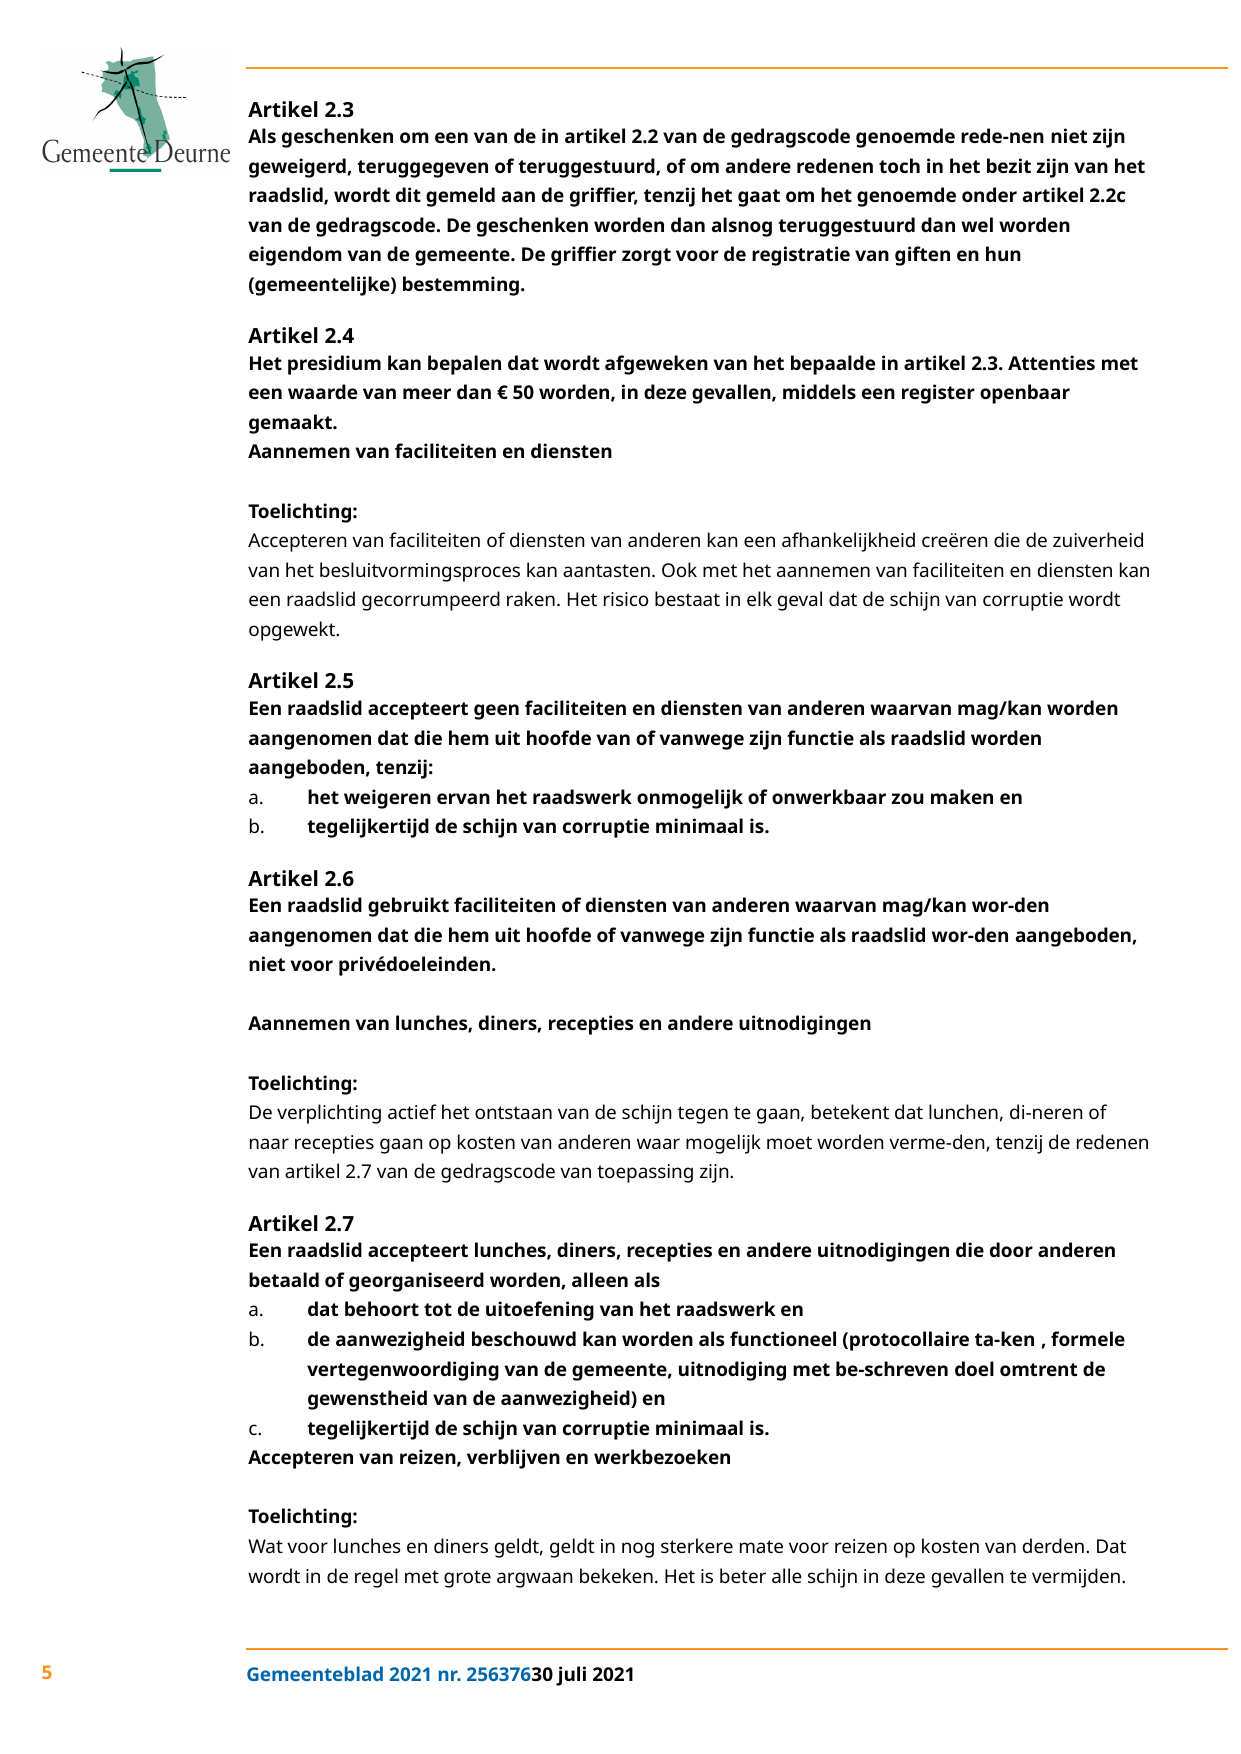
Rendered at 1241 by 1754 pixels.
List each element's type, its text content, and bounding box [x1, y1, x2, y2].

text Accepteren van reizen, verblijven en werkbezoeken [248, 1444, 1152, 1470]
list dat behoort tot de uitoefening van het raadswerk en [248, 1297, 1152, 1322]
text Accepteren van faciliteiten of diensten van anderen kan een afhankelijkheid creëren die de zuiverheid van het besluitvormingsproces kan aantasten. Ook met het aannemen van faciliteiten en diensten kan een raadslid gecorrumpeerd raken. Het risico bestaat in elk geval dat de schijn van corruptie wordt opgewekt. [248, 527, 1152, 642]
list het weigeren ervan het raadswerk onmogelijk of onwerkbaar zou maken en [248, 784, 1152, 809]
text Wat voor lunches en diners geldt, geldt in nog sterkere mate voor reizen op kosten van derden. Dat wordt in de regel met grote argwaan bekeken. Het is beter alle schijn in deze gevallen te vermijden. [248, 1533, 1152, 1588]
text Aannemen van lunches, diners, recepties en andere uitnodigingen [248, 1011, 1152, 1036]
text Toelichting: [248, 498, 1152, 524]
text Artikel 2.3 [248, 95, 1152, 123]
text Aannemen van faciliteiten en diensten [248, 439, 1152, 464]
list de aanwezigheid beschouwd kan worden als functioneel (protocollaire ta-ken , formele vertegenwoordiging van de gemeente, uitnodiging met be-schreven doel omtrent de gewenstheid van de aanwezigheid) en [248, 1326, 1152, 1411]
text Artikel 2.7 [248, 1209, 1152, 1237]
text Een raadslid gebruikt faciliteiten of diensten van anderen waarvan mag/kan wor-den aangenomen dat die hem uit hoofde of vanwege zijn functie als raadslid wor-den aangeboden, niet voor privédoeleinden. [248, 892, 1152, 977]
text Het presidium kan bepalen dat wordt afgeweken van het bepaalde in artikel 2.3. Attenties met een waarde van meer dan € 50 worden, in deze gevallen, middels een register openbaar gemaakt. [248, 350, 1152, 435]
text Als geschenken om een van de in artikel 2.2 van de gedragscode genoemde rede-nen niet zijn geweigerd, teruggegeven of teruggestuurd, of om andere redenen toch in het bezit zijn van het raadslid, wordt dit gemeld aan de griffier, tenzij het gaat om het genoemde onder artikel 2.2c van de gedragscode. De geschenken worden dan alsnog teruggestuurd dan wel worden eigendom van de gemeente. De griffier zorgt voor de registratie van giften en hun (gemeentelijke) bestemming. [248, 123, 1152, 297]
text De verplichting actief het ontstaan van de schijn tegen te gaan, betekent dat lunchen, di-neren of naar recepties gaan op kosten van anderen waar mogelijk moet worden verme-den, tenzij de redenen van artikel 2.7 van de gedragscode van toepassing zijn. [248, 1099, 1152, 1184]
text Toelichting: [248, 1070, 1152, 1096]
text Een raadslid accepteert lunches, diners, recepties en andere uitnodigingen die door anderen betaald of georganiseerd worden, alleen als [248, 1237, 1152, 1293]
list tegelijkertijd de schijn van corruptie minimaal is. [248, 813, 1152, 839]
text Artikel 2.5 [248, 667, 1152, 695]
text Artikel 2.4 [248, 322, 1152, 350]
text Een raadslid accepteert geen faciliteiten en diensten van anderen waarvan mag/kan worden aangenomen dat die hem uit hoofde van of vanwege zijn functie als raadslid worden aangeboden, tenzij: [248, 695, 1152, 780]
text Toelichting: [248, 1504, 1152, 1529]
picture [41, 47, 231, 172]
list tegelijkertijd de schijn van corruptie minimaal is. [248, 1415, 1152, 1441]
text Artikel 2.6 [248, 864, 1152, 892]
